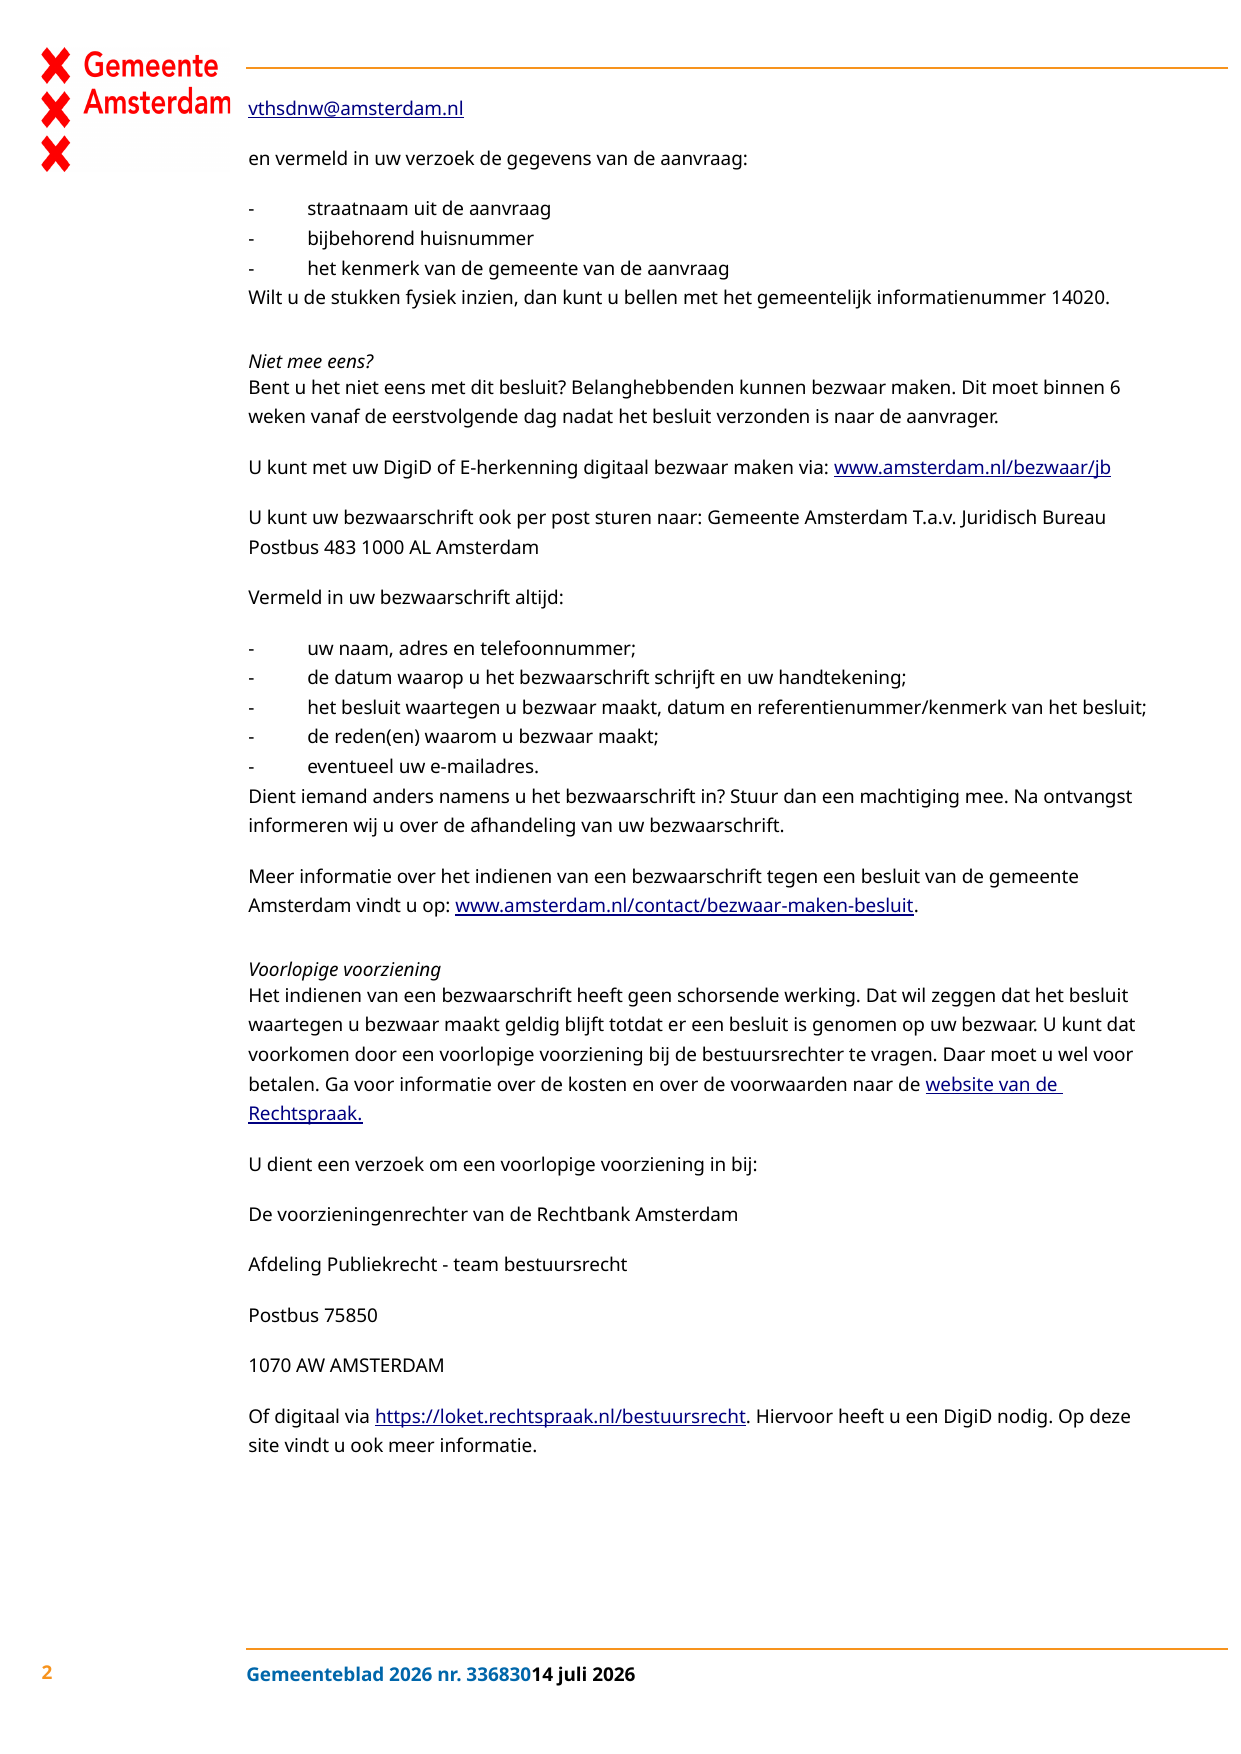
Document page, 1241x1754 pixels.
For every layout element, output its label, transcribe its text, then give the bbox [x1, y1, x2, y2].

list eventueel uw e-mailadres. [248, 753, 1152, 779]
text De voorzieningenrechter van de Rechtbank Amsterdam [248, 1201, 1152, 1227]
text Meer informatie over het indienen van een bezwaarschrift tegen een besluit van de gemeente Amsterdam vindt u op: www.amsterdam.nl/contact/bezwaar-maken-besluit. [248, 863, 1152, 918]
text 1070 AW AMSTERDAM [248, 1352, 1152, 1378]
list de datum waarop u het bezwaarschrift schrijft en uw handtekening; [248, 664, 1152, 690]
text U kunt uw bezwaarschrift ook per post sturen naar: Gemeente Amsterdam T.a.v. Juridisch Bureau Postbus 483 1000 AL Amsterdam [248, 504, 1152, 560]
text en vermeld in uw verzoek de gegevens van de aanvraag: [248, 145, 1152, 171]
text Voorlopige voorziening [248, 956, 1152, 982]
text Niet mee eens? [248, 348, 1152, 374]
text Bent u het niet eens met dit besluit? Belanghebbenden kunnen bezwaar maken. Dit moet binnen 6 weken vanaf de eerstvolgende dag nadat het besluit verzonden is naar de aanvrager. [248, 374, 1152, 429]
list uw naam, adres en telefoonnummer; [248, 635, 1152, 661]
text Het indienen van een bezwaarschrift heeft geen schorsende werking. Dat wil zeggen dat het besluit waartegen u bezwaar maakt geldig blijft totdat er een besluit is genomen op uw bezwaar. U kunt dat voorkomen door een voorlopige voorziening bij de bestuursrechter te vragen. Daar moet u wel voor betalen. Ga voor informatie over de kosten en over de voorwaarden naar de website van de Rechtspraak. [248, 982, 1152, 1126]
text Wilt u de stukken fysiek inzien, dan kunt u bellen met het gemeentelijk informatienummer 14020. [248, 284, 1152, 310]
text vthsdnw@amsterdam.nl [248, 95, 1152, 121]
list de reden(en) waarom u bezwaar maakt; [248, 724, 1152, 749]
list straatnaam uit de aanvraag [248, 196, 1152, 221]
text Of digitaal via https://loket.rechtspraak.nl/bestuursrecht. Hiervoor heeft u een DigiD nodig. Op deze site vindt u ook meer informatie. [248, 1403, 1152, 1458]
text U dient een verzoek om een voorlopige voorziening in bij: [248, 1151, 1152, 1177]
text Afdeling Publiekrecht - team bestuursrecht [248, 1252, 1152, 1277]
text Postbus 75850 [248, 1302, 1152, 1328]
picture [41, 47, 231, 172]
text Vermeld in uw bezwaarschrift altijd: [248, 584, 1152, 610]
text U kunt met uw DigiD of E-herkenning digitaal bezwaar maken via: www.amsterdam.nl/bezwaar/jb [248, 454, 1152, 480]
text Dient iemand anders namens u het bezwaarschrift in? Stuur dan een machtiging mee. Na ontvangst informeren wij u over de afhandeling van uw bezwaarschrift. [248, 783, 1152, 838]
list bijbehorend huisnummer [248, 225, 1152, 251]
list het besluit waartegen u bezwaar maakt, datum en referentienummer/kenmerk van het besluit; [248, 694, 1152, 720]
list het kenmerk van de gemeente van de aanvraag [248, 255, 1152, 281]
